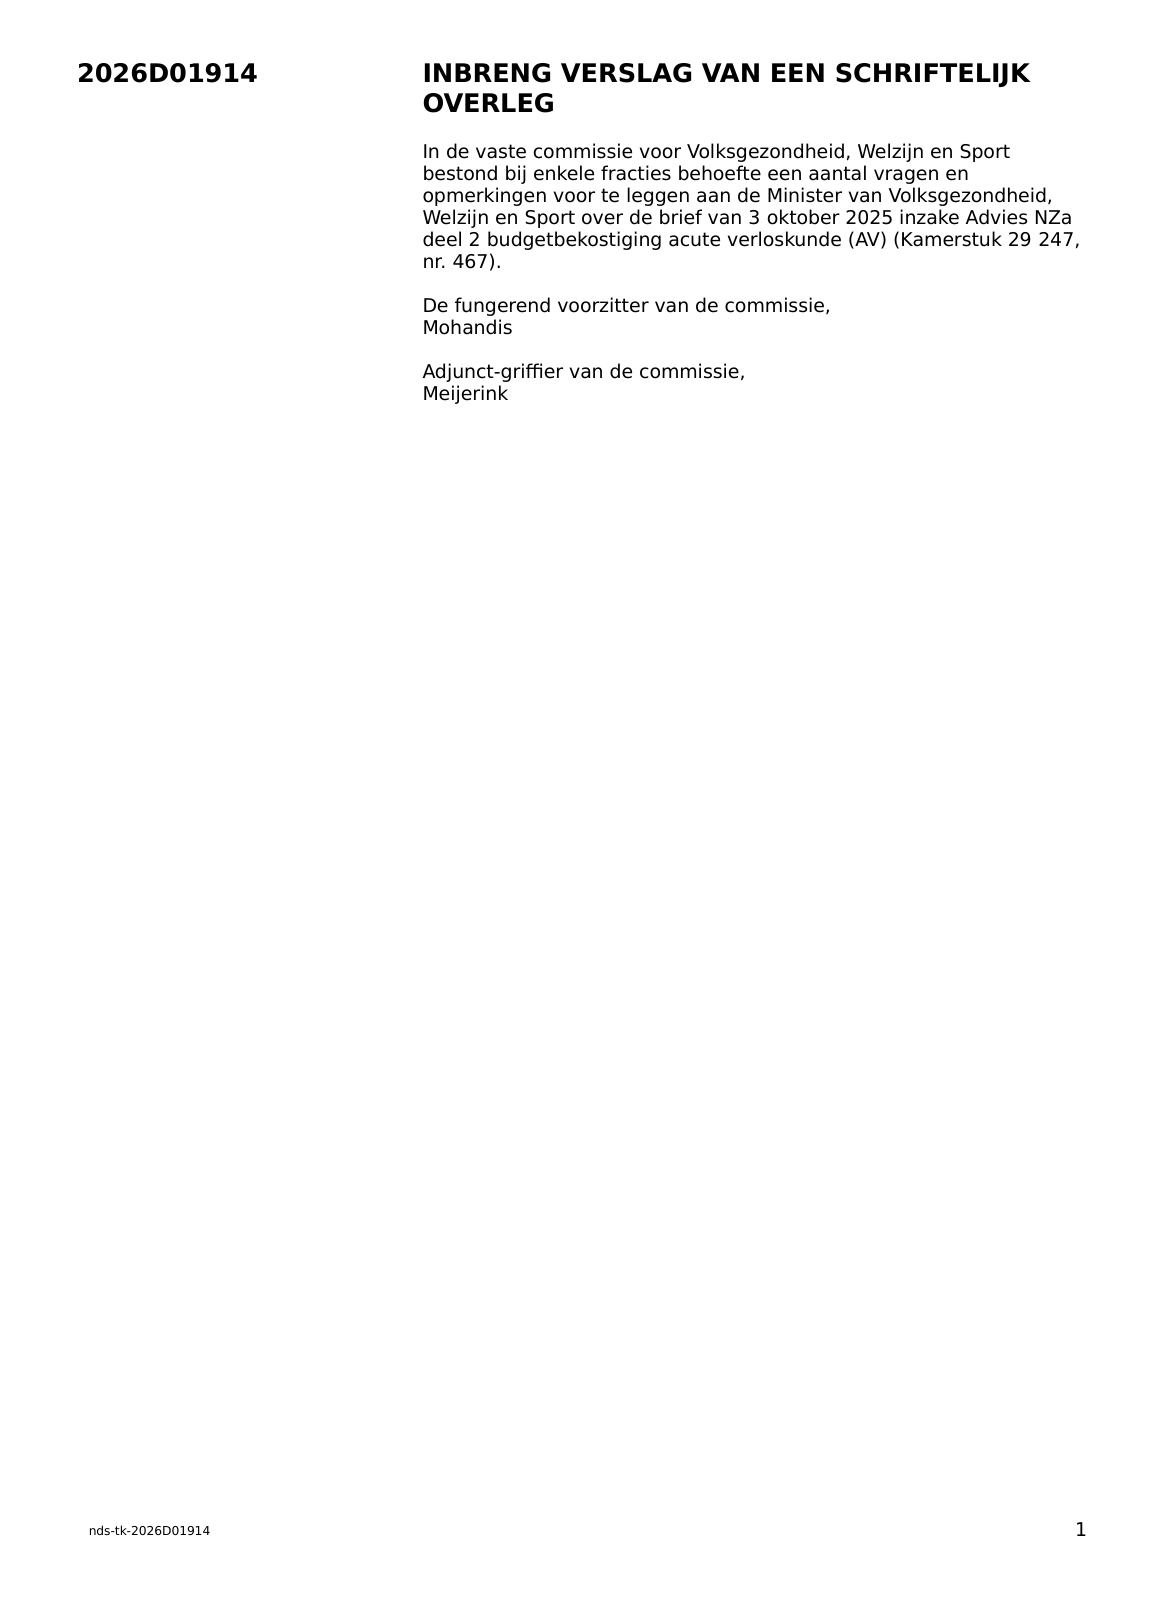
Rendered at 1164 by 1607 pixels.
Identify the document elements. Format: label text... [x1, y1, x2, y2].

text nds-tk-2026D01914 [88, 1524, 323, 1538]
text In de vaste commissie voor Volksgezondheid, Welzijn en Sport bestond bij enkele fracties behoefte een aantal vragen en opmerkingen voor te leggen aan de Minister van Volksgezondheid, Welzijn en Sport over de brief van 3 oktober 2025 inzake Advies NZa deel 2 budgetbekostiging acute verloskunde (AV) (Kamerstuk 29 247, nr. 467). [422, 141, 1087, 272]
text Mohandis [422, 317, 1087, 339]
text De fungerend voorzitter van de commissie, [422, 295, 1087, 317]
text Meijerink [422, 383, 1087, 405]
text 2026D01914 INBRENG VERSLAG VAN EEN SCHRIFTELIJK OVERLEG [77, 59, 1087, 118]
text Adjunct-griffier van de commissie, [422, 361, 1087, 383]
